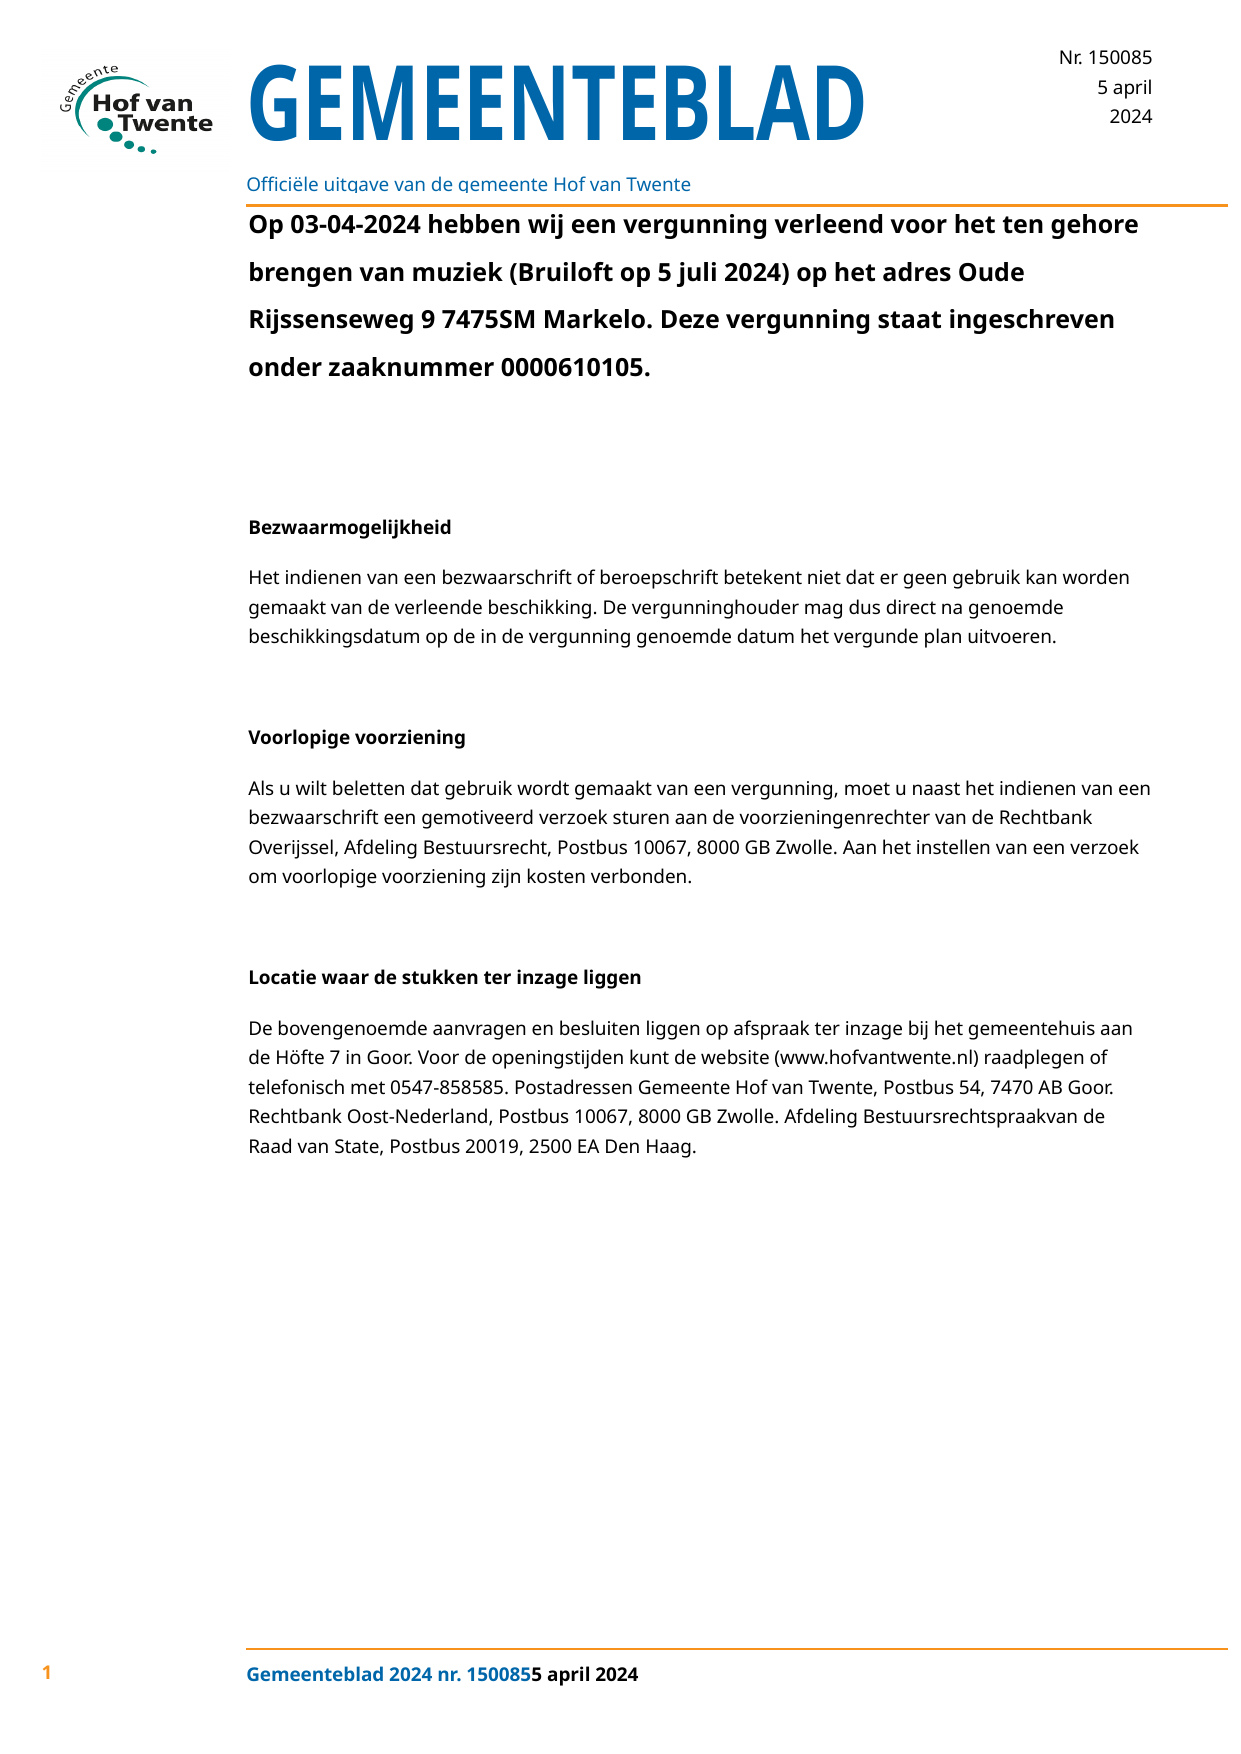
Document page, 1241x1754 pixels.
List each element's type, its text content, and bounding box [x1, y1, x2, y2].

text Locatie waar de stukken ter inzage liggen [248, 964, 1152, 990]
text De bovengenoemde aanvragen en besluiten liggen op afspraak ter inzage bij het gemeentehuis aan de Höfte 7 in Goor. Voor de openingstijden kunt de website (www.hofvantwente.nl) raadplegen of telefonisch met 0547-858585. Postadressen Gemeente Hof van Twente, Postbus 54, 7470 AB Goor. Rechtbank Oost-Nederland, Postbus 10067, 8000 GB Zwolle. Afdeling Bestuursrechtspraakvan de Raad van State, Postbus 20019, 2500 EA Den Haag. [248, 1015, 1152, 1159]
picture [41, 47, 231, 172]
text Bezwaarmogelijkheid [248, 514, 1152, 540]
text Op 03-04-2024 hebben wij een vergunning verleend voor het ten gehore brengen van muziek (Bruiloft op 5 juli 2024) op het adres Oude Rijssenseweg 9 7475SM Markelo. Deze vergunning staat ingeschreven onder zaaknummer 0000610105. [248, 207, 1152, 384]
text Voorlopige voorziening [248, 724, 1152, 750]
text Het indienen van een bezwaarschrift of beroepschrift betekent niet dat er geen gebruik kan worden gemaakt van de verleende beschikking. De vergunninghouder mag dus direct na genoemde beschikkingsdatum op de in de vergunning genoemde datum het vergunde plan uitvoeren. [248, 564, 1152, 649]
text Als u wilt beletten dat gebruik wordt gemaakt van een vergunning, moet u naast het indienen van een bezwaarschrift een gemotiveerd verzoek sturen aan de voorzieningenrechter van de Rechtbank Overijssel, Afdeling Bestuursrecht, Postbus 10067, 8000 GB Zwolle. Aan het instellen van een verzoek om voorlopige voorziening zijn kosten verbonden. [248, 775, 1152, 889]
